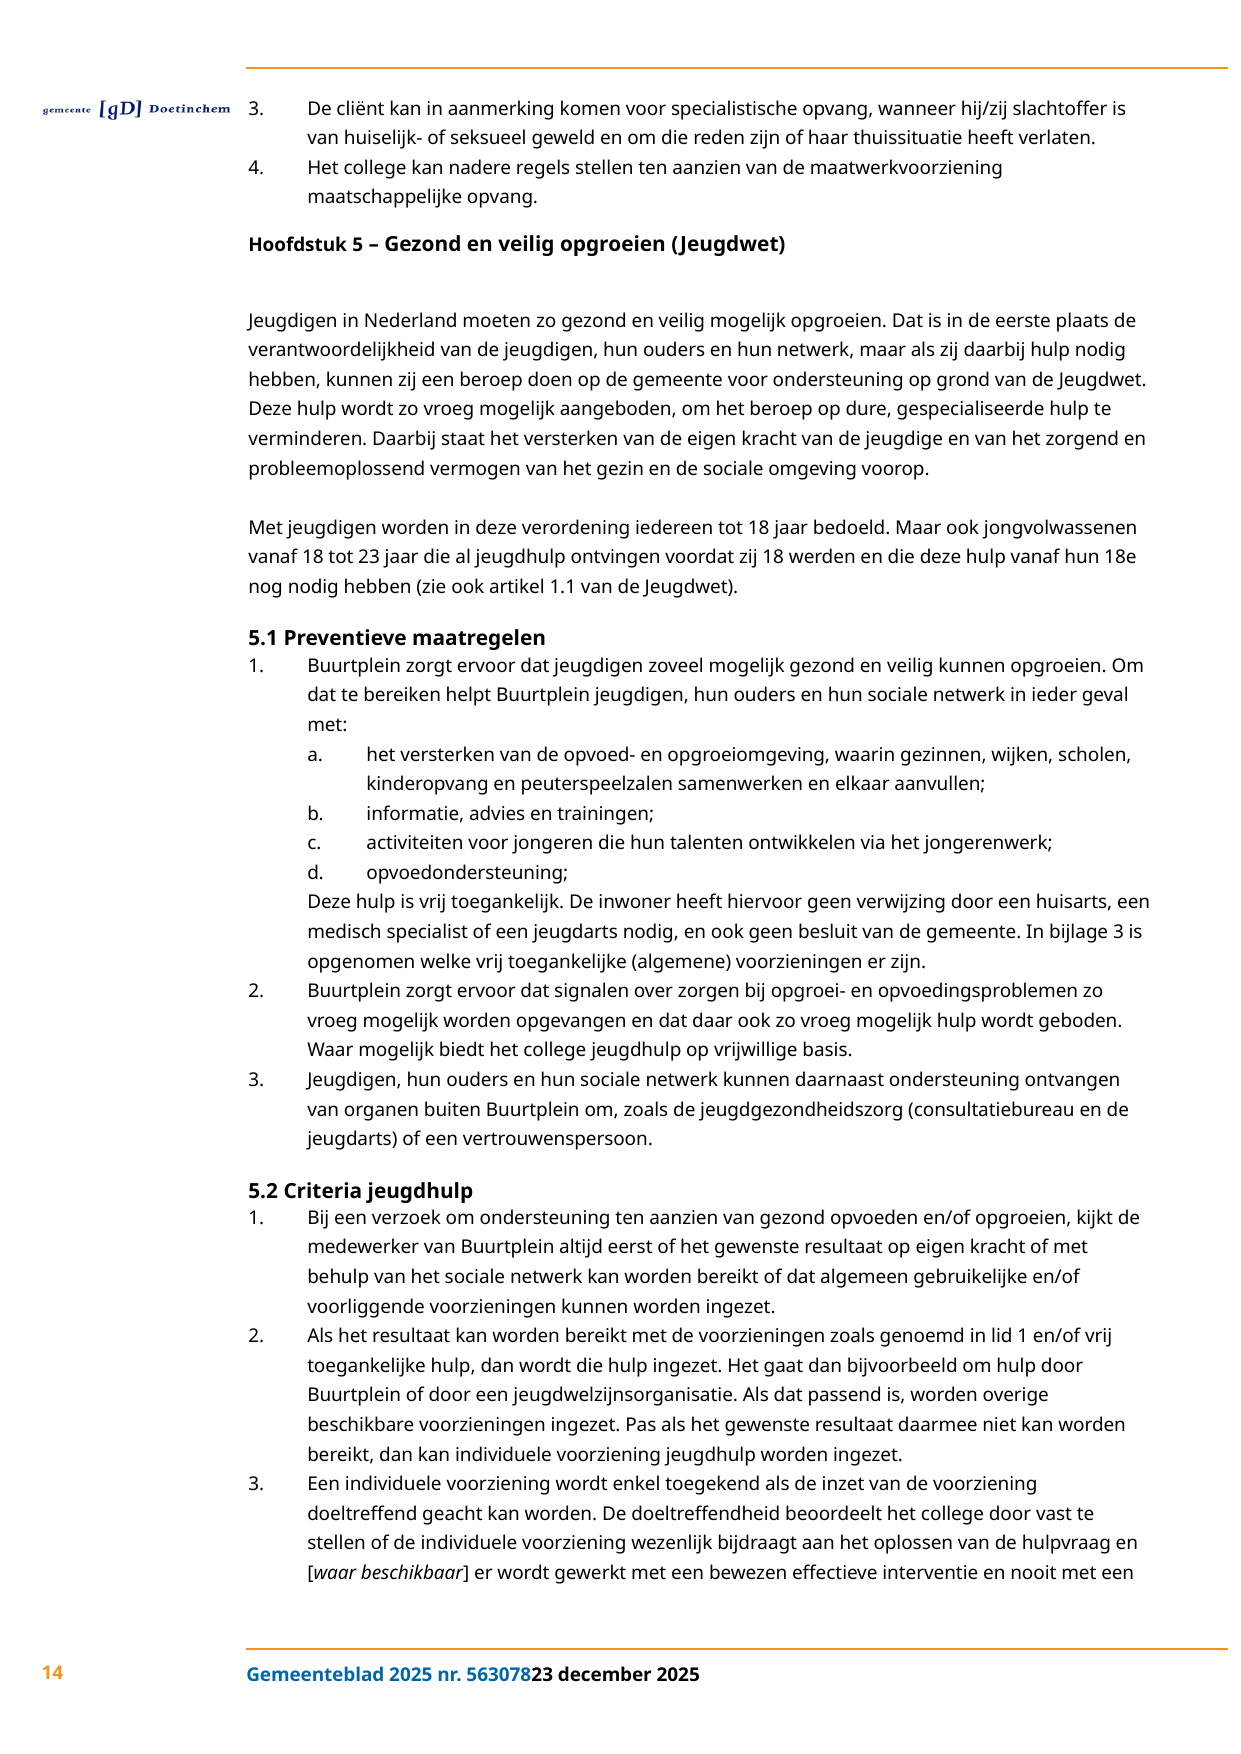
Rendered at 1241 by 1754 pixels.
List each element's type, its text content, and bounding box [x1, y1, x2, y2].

list Buurtplein zorgt ervoor dat jeugdigen zoveel mogelijk gezond en veilig kunnen opgroeien. Om dat te bereiken helpt Buurtplein jeugdigen, hun ouders en hun sociale netwerk in ieder geval met: [248, 652, 1152, 737]
text Hoofdstuk 5 – Gezond en veilig opgroeien (Jeugdwet) [248, 229, 1152, 258]
list Deze hulp is vrij toegankelijk. De inwoner heeft hiervoor geen verwijzing door een huisarts, een medisch specialist of een jeugdarts nodig, en ook geen besluit van de gemeente. In bijlage 3 is opgenomen welke vrij toegankelijke (algemene) voorzieningen er zijn. [248, 889, 1152, 973]
text 5.1 Preventieve maatregelen [248, 623, 1152, 652]
list Als het resultaat kan worden bereikt met de voorzieningen zoals genoemd in lid 1 en/of vrij toegankelijke hulp, dan wordt die hulp ingezet. Het gaat dan bijvoorbeeld om hulp door Buurtplein of door een jeugdwelzijnsorganisatie. Als dat passend is, worden overige beschikbare voorzieningen ingezet. Pas als het gewenste resultaat daarmee niet kan worden bereikt, dan kan individuele voorziening jeugdhulp worden ingezet. [248, 1322, 1152, 1467]
text Met jeugdigen worden in deze verordening iedereen tot 18 jaar bedoeld. Maar ook jongvolwassenen vanaf 18 tot 23 jaar die al jeugdhulp ontvingen voordat zij 18 werden en die deze hulp vanaf hun 18e nog nodig hebben (zie ook artikel 1.1 van de Jeugdwet). [248, 514, 1152, 599]
text Jeugdigen in Nederland moeten zo gezond en veilig mogelijk opgroeien. Dat is in de eerste plaats de verantwoordelijkheid van de jeugdigen, hun ouders en hun netwerk, maar als zij daarbij hulp nodig hebben, kunnen zij een beroep doen op de gemeente voor ondersteuning op grond van de Jeugdwet. Deze hulp wordt zo vroeg mogelijk aangeboden, om het beroep op dure, gespecialiseerde hulp te verminderen. Daarbij staat het versterken van de eigen kracht van de jeugdige en van het zorgend en probleemoplossend vermogen van het gezin en de sociale omgeving voorop. [248, 307, 1152, 481]
list De cliënt kan in aanmerking komen voor specialistische opvang, wanneer hij/zij slachtoffer is van huiselijk- of seksueel geweld en om die reden zijn of haar thuissituatie heeft verlaten. [248, 95, 1152, 150]
list het versterken van de opvoed- en opgroeiomgeving, waarin gezinnen, wijken, scholen, kinderopvang en peuterspeelzalen samenwerken en elkaar aanvullen; [307, 741, 1152, 796]
list informatie, advies en trainingen; [307, 800, 1152, 826]
list activiteiten voor jongeren die hun talenten ontwikkelen via het jongerenwerk; [307, 829, 1152, 855]
list Buurtplein zorgt ervoor dat signalen over zorgen bij opgroei- en opvoedingsproblemen zo vroeg mogelijk worden opgevangen en dat daar ook zo vroeg mogelijk hulp wordt geboden. Waar mogelijk biedt het college jeugdhulp op vrijwillige basis. [248, 977, 1152, 1062]
list Een individuele voorziening wordt enkel toegekend als de inzet van de voorziening doeltreffend geacht kan worden. De doeltreffendheid beoordeelt het college door vast te stellen of de individuele voorziening wezenlijk bijdraagt aan het oplossen van de hulpvraag en [waar beschikbaar] er wordt gewerkt met een bewezen effectieve interventie en nooit met een [248, 1470, 1152, 1585]
list Bij een verzoek om ondersteuning ten aanzien van gezond opvoeden en/of opgroeien, kijkt de medewerker van Buurtplein altijd eerst of het gewenste resultaat op eigen kracht of met behulp van het sociale netwerk kan worden bereikt of dat algemeen gebruikelijke en/of voorliggende voorzieningen kunnen worden ingezet. [248, 1204, 1152, 1319]
list Jeugdigen, hun ouders en hun sociale netwerk kunnen daarnaast ondersteuning ontvangen van organen buiten Buurtplein om, zoals de jeugdgezondheidszorg (consultatiebureau en de jeugdarts) of een vertrouwenspersoon. [248, 1066, 1152, 1151]
picture [41, 47, 231, 172]
list Het college kan nadere regels stellen ten aanzien van de maatwerkvoorziening maatschappelijke opvang. [248, 154, 1152, 209]
list opvoedondersteuning; [307, 859, 1152, 885]
text 5.2 Criteria jeugdhulp [248, 1176, 1152, 1204]
